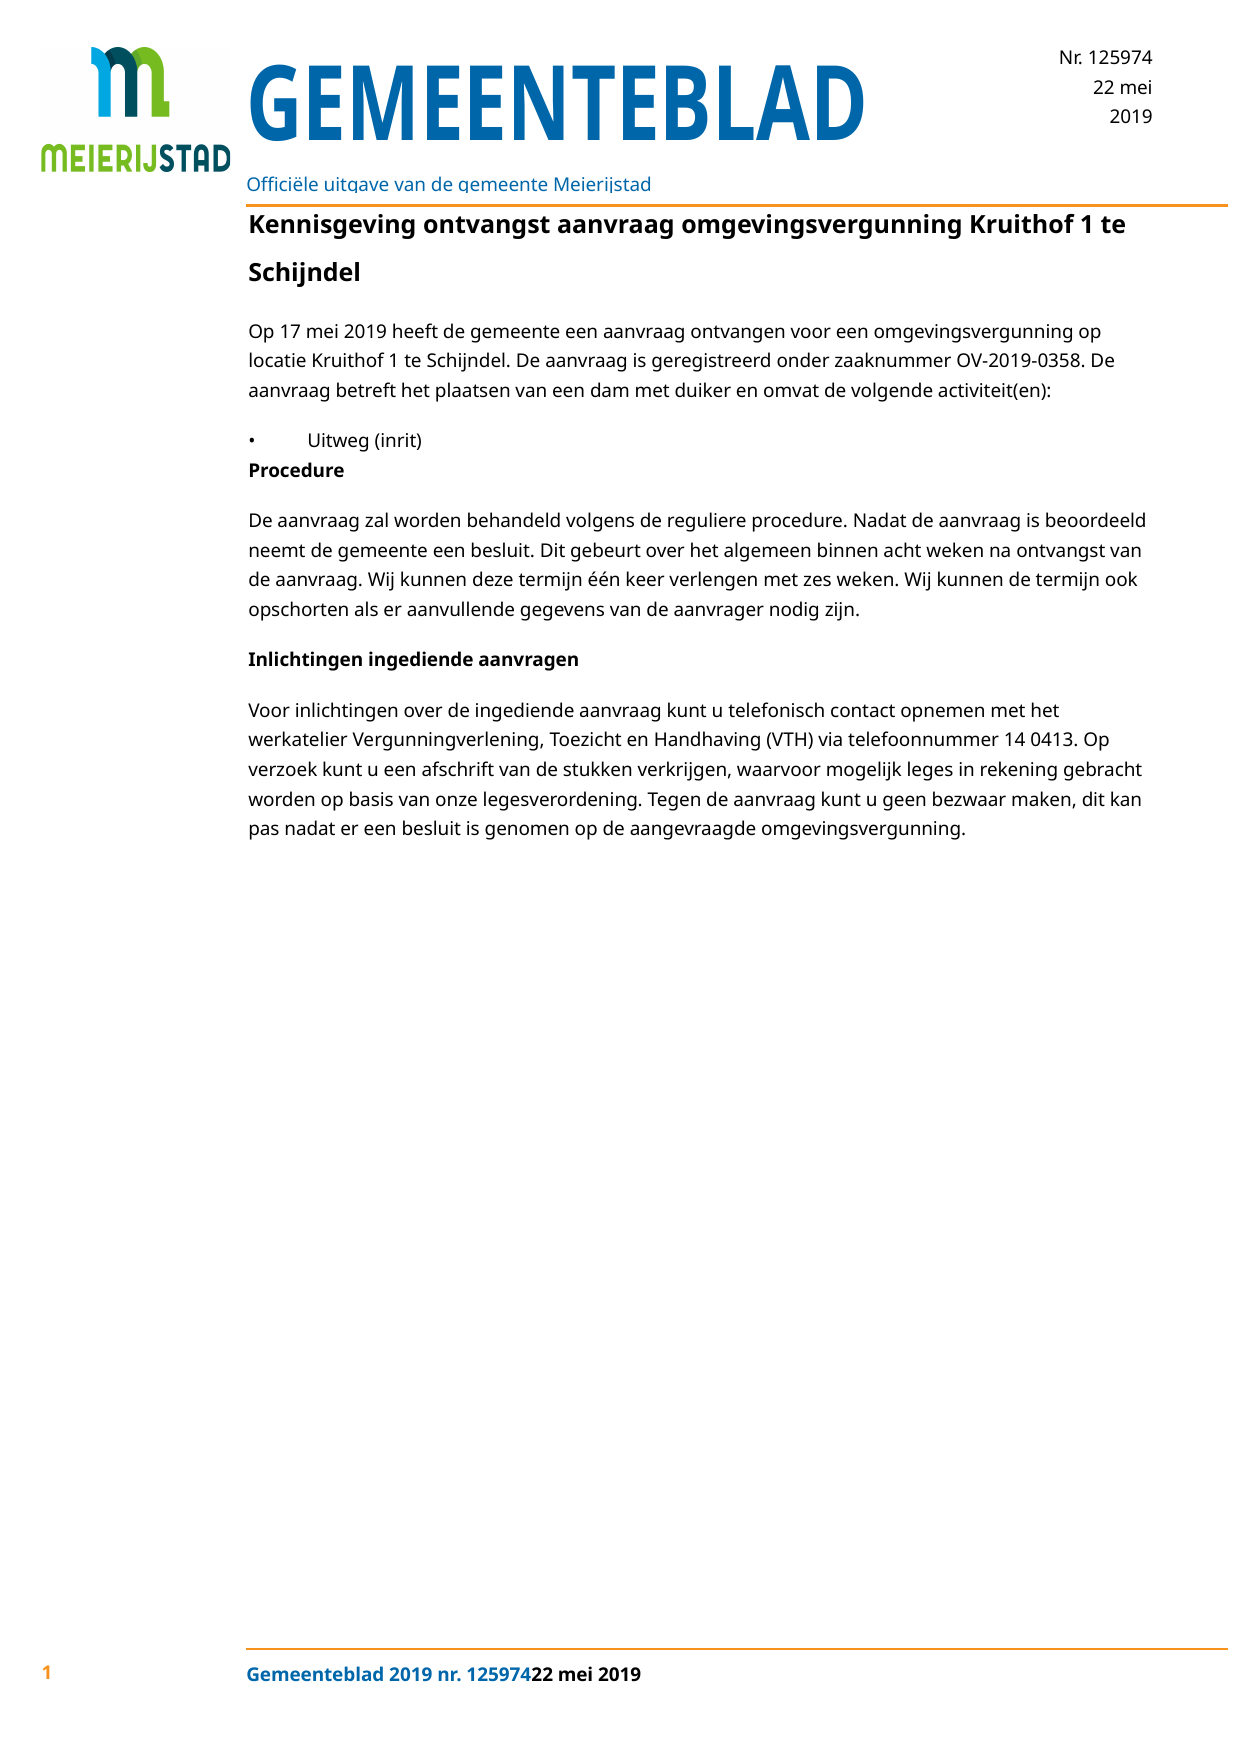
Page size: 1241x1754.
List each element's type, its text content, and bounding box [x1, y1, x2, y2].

text Voor inlichtingen over de ingediende aanvraag kunt u telefonisch contact opnemen met het werkatelier Vergunningverlening, Toezicht en Handhaving (VTH) via telefoonnummer 14 0413. Op verzoek kunt u een afschrift van de stukken verkrijgen, waarvoor mogelijk leges in rekening gebracht worden op basis van onze legesverordening. Tegen de aanvraag kunt u geen bezwaar maken, dit kan pas nadat er een besluit is genomen op de aangevraagde omgevingsvergunning. [248, 697, 1152, 841]
text Op 17 mei 2019 heeft de gemeente een aanvraag ontvangen voor een omgevingsvergunning op locatie Kruithof 1 te Schijndel. De aanvraag is geregistreerd onder zaaknummer OV-2019-0358. De aanvraag betreft het plaatsen van een dam met duiker en omvat de volgende activiteit(en): [248, 318, 1152, 403]
text Kennisgeving ontvangst aanvraag omgevingsvergunning Kruithof 1 te Schijndel [248, 207, 1152, 288]
text Procedure [248, 457, 1152, 483]
text De aanvraag zal worden behandeld volgens de reguliere procedure. Nadat de aanvraag is beoordeeld neemt de gemeente een besluit. Dit gebeurt over het algemeen binnen acht weken na ontvangst van de aanvraag. Wij kunnen deze termijn één keer verlengen met zes weken. Wij kunnen de termijn ook opschorten als er aanvullende gegevens van de aanvrager nodig zijn. [248, 507, 1152, 622]
list Uitweg (inrit) [248, 427, 1152, 453]
text Inlichtingen ingediende aanvragen [248, 647, 1152, 672]
picture [41, 47, 231, 172]
